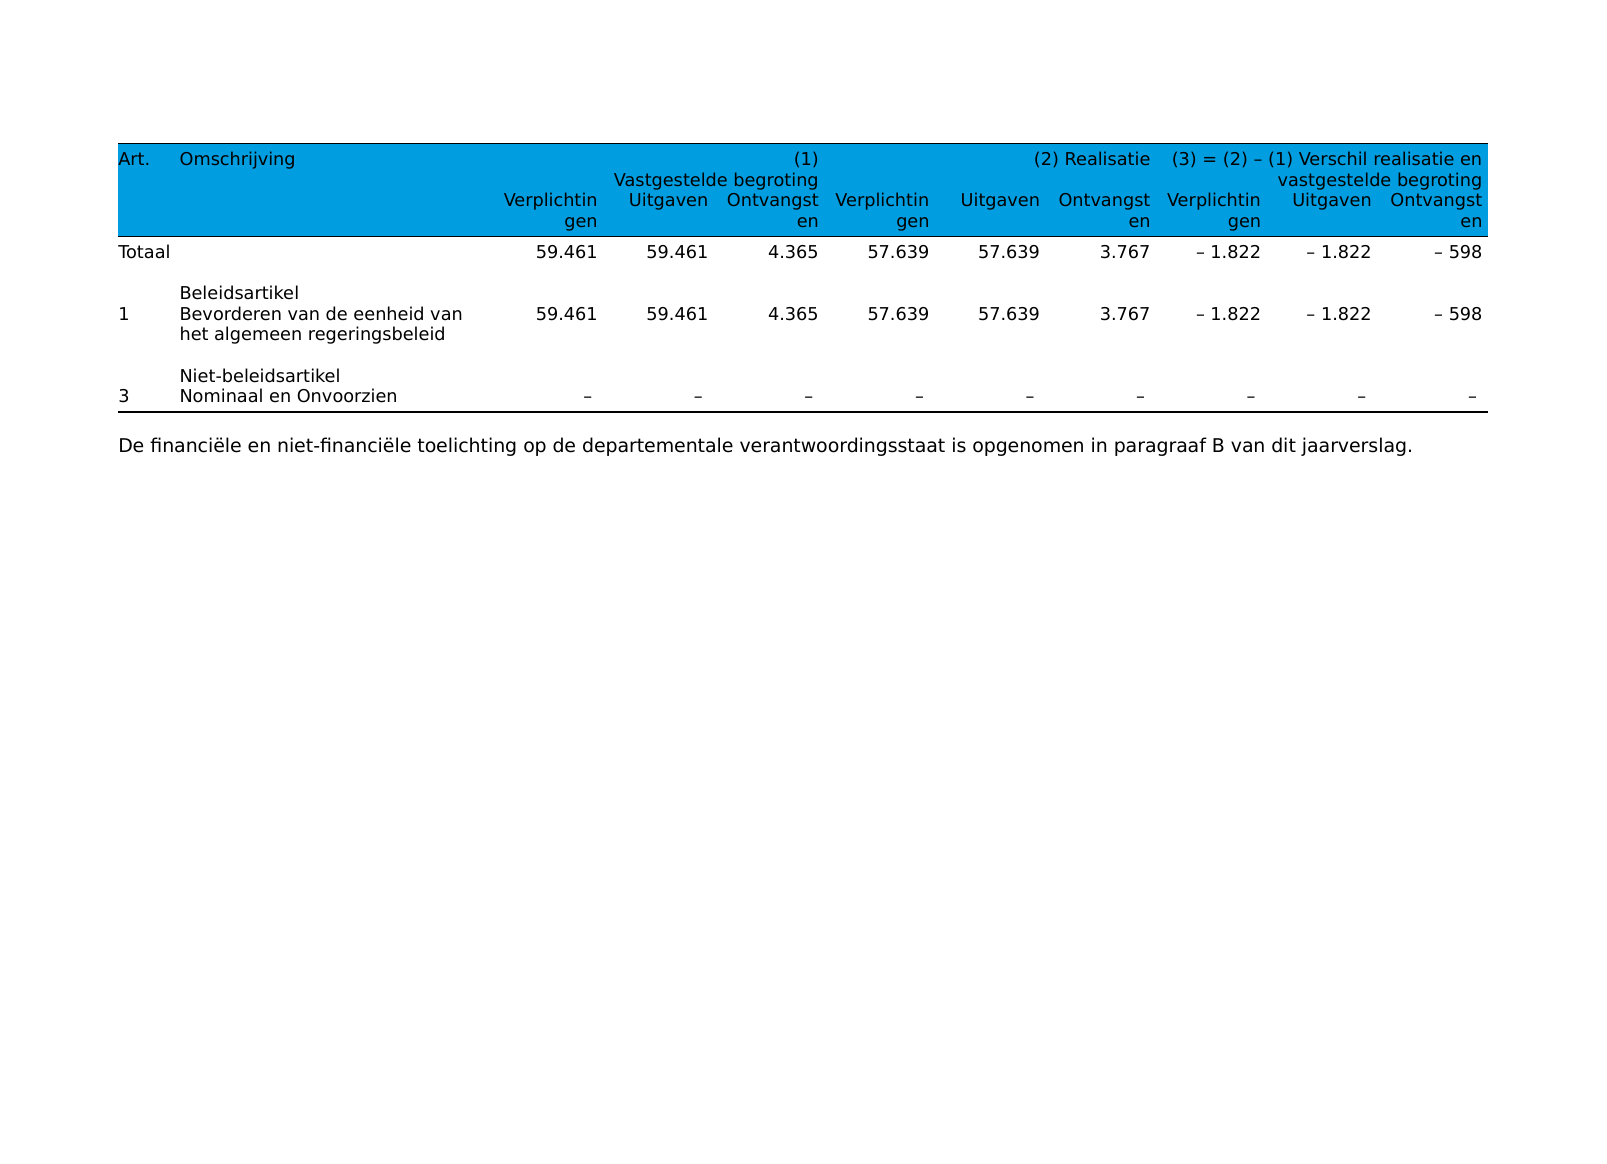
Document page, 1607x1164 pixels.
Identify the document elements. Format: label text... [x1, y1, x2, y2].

table_cell Totaal [118, 237, 493, 262]
table_cell 57.639 [825, 304, 935, 345]
table_cell – [1156, 386, 1267, 411]
table_cell [493, 366, 603, 386]
table_cell [493, 283, 603, 304]
table_cell – [1267, 386, 1377, 411]
table_cell 3.767 [1046, 237, 1156, 262]
table_cell [1267, 263, 1377, 283]
table_cell 57.639 [935, 237, 1046, 262]
table_cell [825, 366, 935, 386]
table_cell – [935, 386, 1046, 411]
table_cell Verplichtingen [493, 190, 603, 236]
table_cell [714, 366, 824, 386]
table_cell [118, 263, 173, 283]
table_cell – 1.822 [1156, 304, 1267, 345]
table_cell [603, 366, 714, 386]
table_cell [935, 345, 1046, 366]
table_cell 57.639 [825, 237, 935, 262]
table_cell [1046, 283, 1156, 304]
table_cell [603, 345, 714, 366]
table_cell – [1046, 386, 1156, 411]
table_cell [1267, 283, 1377, 304]
table_cell [1267, 366, 1377, 386]
table_cell [1377, 345, 1488, 366]
table_cell 3.767 [1046, 304, 1156, 345]
table_cell [118, 190, 173, 236]
table_header (3) = (2) – (1) Verschil realisatie en vastgestelde begroting [1156, 144, 1488, 190]
table_cell Verplichtingen [825, 190, 935, 236]
table_cell 59.461 [493, 304, 603, 345]
table_cell [603, 283, 714, 304]
table_cell – [493, 386, 603, 411]
table_cell [118, 345, 173, 366]
table_cell Uitgaven [935, 190, 1046, 236]
table_cell [1377, 366, 1488, 386]
table_cell [1267, 345, 1377, 366]
table_cell [493, 345, 603, 366]
table_cell Beleidsartikel [173, 283, 493, 304]
table_cell [118, 283, 173, 304]
table_cell [935, 263, 1046, 283]
table_cell [173, 263, 493, 283]
table_cell [714, 263, 824, 283]
table_cell 59.461 [603, 237, 714, 262]
table_header (2) Realisatie [825, 144, 1156, 190]
table_cell [603, 263, 714, 283]
table_cell – 1.822 [1156, 237, 1267, 262]
table_cell – 1.822 [1267, 237, 1377, 262]
table_cell [1377, 283, 1488, 304]
table_cell – [825, 386, 935, 411]
table_cell – [1377, 386, 1488, 411]
table_cell Niet-beleidsartikel [173, 366, 493, 386]
table_cell [935, 366, 1046, 386]
table_cell [173, 190, 493, 236]
table_cell – 598 [1377, 237, 1488, 262]
table_cell [493, 263, 603, 283]
table_cell [1377, 263, 1488, 283]
table_header Art. [118, 144, 173, 190]
table_cell [714, 283, 824, 304]
table_cell 4.365 [714, 304, 824, 345]
table_cell Bevorderen van de eenheid van het algemeen regeringsbeleid [173, 304, 493, 345]
table_cell Nominaal en Onvoorzien [173, 386, 493, 411]
table_cell [1156, 366, 1267, 386]
table_cell [1156, 283, 1267, 304]
table_cell [1156, 345, 1267, 366]
table_cell – 598 [1377, 304, 1488, 345]
text De financiële en niet-financiële toelichting op de departementale verantwoordingsstaat is opgenomen in paragraaf B van dit jaarverslag. [118, 435, 1488, 457]
table_cell 57.639 [935, 304, 1046, 345]
table_cell Verplichtingen [1156, 190, 1267, 236]
table_cell 59.461 [603, 304, 714, 345]
table_cell [714, 345, 824, 366]
table_cell [1046, 366, 1156, 386]
table_cell [825, 263, 935, 283]
table_cell – [603, 386, 714, 411]
table_cell Uitgaven [1267, 190, 1377, 236]
table_cell – 1.822 [1267, 304, 1377, 345]
table_cell [1156, 263, 1267, 283]
table_header Omschrijving [173, 144, 493, 190]
table_cell [173, 345, 493, 366]
table_cell – [714, 386, 824, 411]
table_cell Uitgaven [603, 190, 714, 236]
table_cell [825, 345, 935, 366]
table_cell 1 [118, 304, 173, 345]
table_cell 59.461 [493, 237, 603, 262]
table_cell [1046, 345, 1156, 366]
table_cell [935, 283, 1046, 304]
table_cell Ontvangsten [714, 190, 824, 236]
table_cell Ontvangsten [1377, 190, 1488, 236]
table_cell [118, 366, 173, 386]
table_cell Ontvangsten [1046, 190, 1156, 236]
table_cell 4.365 [714, 237, 824, 262]
table_header (1) Vastgestelde begroting [493, 144, 824, 190]
table_cell [825, 283, 935, 304]
table_cell 3 [118, 386, 173, 411]
table_cell [1046, 263, 1156, 283]
